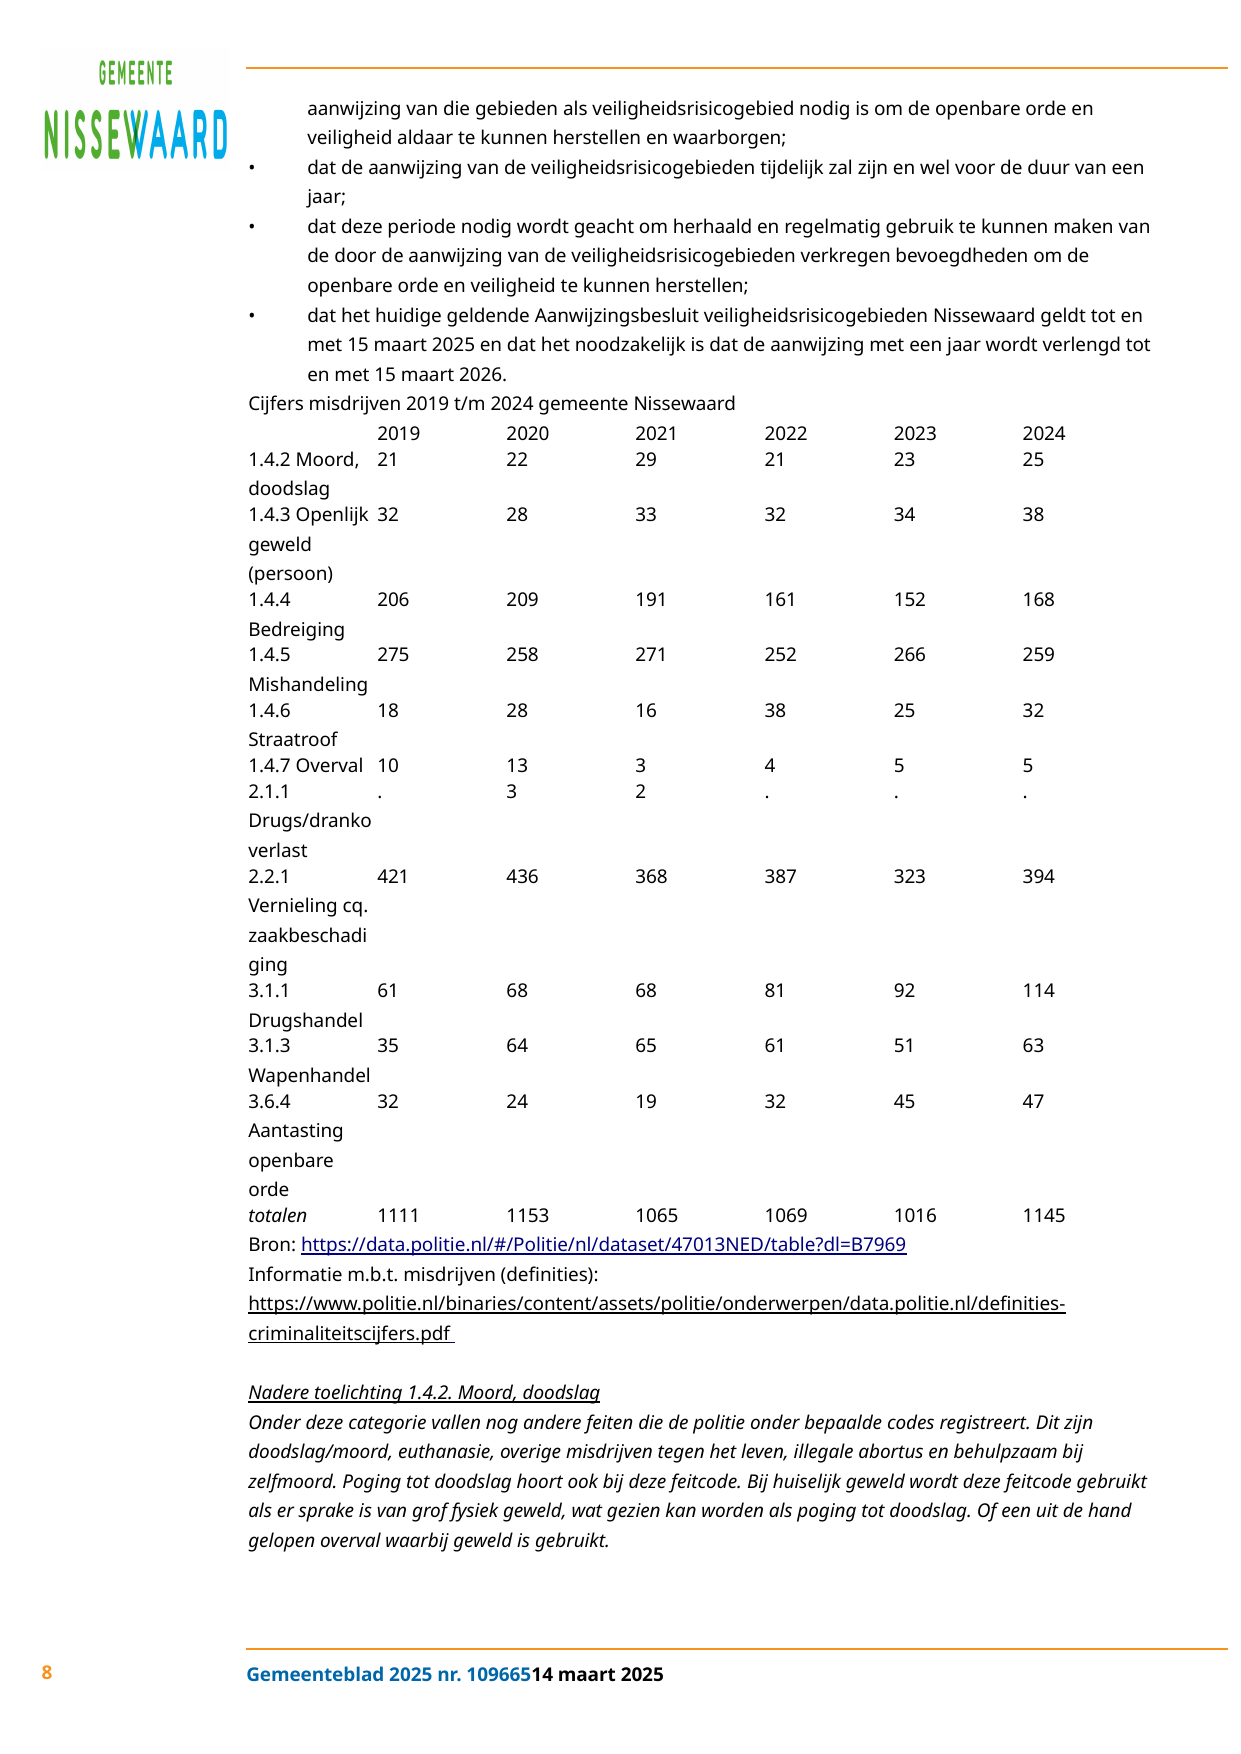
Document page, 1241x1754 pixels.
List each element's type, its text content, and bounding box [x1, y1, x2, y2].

list dat het huidige geldende Aanwijzingsbesluit veiligheidsrisicogebieden Nissewaard geldt tot en met 15 maart 2025 en dat het noodzakelijk is dat de aanwijzing met een jaar wordt verlengd tot en met 15 maart 2026. [248, 302, 1152, 387]
table_cell . [764, 778, 893, 863]
table_cell 266 [894, 642, 1022, 697]
table_cell 19 [635, 1088, 764, 1202]
table_cell 2 [635, 778, 764, 863]
table_cell 13 [506, 752, 635, 778]
table_cell 25 [1023, 446, 1152, 501]
table_header 2019 [377, 420, 506, 446]
table_cell 2.2.1 Vernieling cq. zaakbeschadiging [248, 863, 377, 977]
table_cell 5 [894, 752, 1022, 778]
table_cell 32 [764, 501, 893, 586]
table_cell 421 [377, 863, 506, 977]
table_cell . [377, 778, 506, 863]
table_cell 1069 [764, 1203, 893, 1228]
table_cell 33 [635, 501, 764, 586]
table_cell 24 [506, 1088, 635, 1202]
table_cell 1.4.3 Openlijk geweld (persoon) [248, 501, 377, 586]
table_cell 35 [377, 1033, 506, 1088]
table_cell 3 [506, 778, 635, 863]
table_cell 21 [764, 446, 893, 501]
table_cell 387 [764, 863, 893, 977]
table_cell 68 [635, 977, 764, 1033]
table_cell 61 [377, 977, 506, 1033]
list dat de aanwijzing van de veiligheidsrisicogebieden tijdelijk zal zijn en wel voor de duur van een jaar; [248, 154, 1152, 209]
table_cell 18 [377, 697, 506, 752]
table_cell 1153 [506, 1203, 635, 1228]
table_cell 394 [1023, 863, 1152, 977]
table_cell 32 [377, 501, 506, 586]
text https://www.politie.nl/binaries/content/assets/politie/onderwerpen/data.politie.nl/definities-criminaliteitscijfers.pdf [248, 1291, 1152, 1346]
table_header 2023 [894, 420, 1022, 446]
table_cell 92 [894, 977, 1022, 1033]
table_cell 252 [764, 642, 893, 697]
table_cell 259 [1023, 642, 1152, 697]
table_cell 64 [506, 1033, 635, 1088]
table_cell 45 [894, 1088, 1022, 1202]
table_cell 10 [377, 752, 506, 778]
table_cell 28 [506, 697, 635, 752]
table_cell 47 [1023, 1088, 1152, 1202]
table_cell 22 [506, 446, 635, 501]
table_cell 34 [894, 501, 1022, 586]
text Informatie m.b.t. misdrijven (definities): [248, 1261, 1152, 1287]
list aanwijzing van die gebieden als veiligheidsrisicogebied nodig is om de openbare orde en veiligheid aldaar te kunnen herstellen en waarborgen; [248, 95, 1152, 150]
table_cell 23 [894, 446, 1022, 501]
table_cell 68 [506, 977, 635, 1033]
table_cell 152 [894, 586, 1022, 642]
table_cell 1.4.4 Bedreiging [248, 586, 377, 642]
table_cell 368 [635, 863, 764, 977]
table_cell 114 [1023, 977, 1152, 1033]
table_cell 1065 [635, 1203, 764, 1228]
list dat deze periode nodig wordt geacht om herhaald en regelmatig gebruik te kunnen maken van de door de aanwijzing van de veiligheidsrisicogebieden verkregen bevoegdheden om de openbare orde en veiligheid te kunnen herstellen; [248, 213, 1152, 298]
table_cell 4 [764, 752, 893, 778]
table_cell 1.4.7 Overval [248, 752, 377, 778]
table_cell 161 [764, 586, 893, 642]
table_header 2020 [506, 420, 635, 446]
table_cell 2.1.1 Drugs/drankoverlast [248, 778, 377, 863]
table_cell 63 [1023, 1033, 1152, 1088]
table_cell 1016 [894, 1203, 1022, 1228]
table_cell 436 [506, 863, 635, 977]
table_cell 32 [377, 1088, 506, 1202]
table_cell totalen [248, 1203, 377, 1228]
table_cell . [1023, 778, 1152, 863]
table_header 2024 [1023, 420, 1152, 446]
table_header 2022 [764, 420, 893, 446]
text Cijfers misdrijven 2019 t/m 2024 gemeente Nissewaard [248, 391, 1152, 416]
table_cell 21 [377, 446, 506, 501]
table_cell 275 [377, 642, 506, 697]
table_cell 1145 [1023, 1203, 1152, 1228]
table_cell 168 [1023, 586, 1152, 642]
table_header [248, 420, 377, 446]
table_cell 206 [377, 586, 506, 642]
table_cell 25 [894, 697, 1022, 752]
table_cell 191 [635, 586, 764, 642]
text Nadere toelichting 1.4.2. Moord, doodslag [248, 1379, 1152, 1405]
table_cell 38 [1023, 501, 1152, 586]
text Bron: https://data.politie.nl/#/Politie/nl/dataset/47013NED/table?dl=B7969 [248, 1231, 1152, 1257]
table_cell 258 [506, 642, 635, 697]
table_cell 209 [506, 586, 635, 642]
table_cell 16 [635, 697, 764, 752]
table_cell 3.1.1 Drugshandel [248, 977, 377, 1033]
table_cell 65 [635, 1033, 764, 1088]
table_cell 1111 [377, 1203, 506, 1228]
table_cell 1.4.6 Straatroof [248, 697, 377, 752]
table_cell 61 [764, 1033, 893, 1088]
table_cell 1.4.2 Moord, doodslag [248, 446, 377, 501]
table_cell 1.4.5 Mishandeling [248, 642, 377, 697]
table_cell 29 [635, 446, 764, 501]
table_cell 38 [764, 697, 893, 752]
text Onder deze categorie vallen nog andere feiten die de politie onder bepaalde codes registreert. Dit zijn doodslag/moord, euthanasie, overige misdrijven tegen het leven, illegale abortus en behulpzaam bij zelfmoord. Poging tot doodslag hoort ook bij deze feitcode. Bij huiselijk geweld wordt deze feitcode gebruikt als er sprake is van grof fysiek geweld, wat gezien kan worden als poging tot doodslag. Of een uit de hand gelopen overval waarbij geweld is gebruikt. [248, 1409, 1152, 1553]
picture [41, 47, 231, 172]
table_cell 271 [635, 642, 764, 697]
table_cell . [894, 778, 1022, 863]
table_header 2021 [635, 420, 764, 446]
table_cell 3.6.4 Aantasting openbare orde [248, 1088, 377, 1202]
table_cell 32 [764, 1088, 893, 1202]
table_cell 81 [764, 977, 893, 1033]
table_cell 51 [894, 1033, 1022, 1088]
table_cell 32 [1023, 697, 1152, 752]
table_cell 28 [506, 501, 635, 586]
table_cell 5 [1023, 752, 1152, 778]
table_cell 3 [635, 752, 764, 778]
table_cell 3.1.3 Wapenhandel [248, 1033, 377, 1088]
table_cell 323 [894, 863, 1022, 977]
